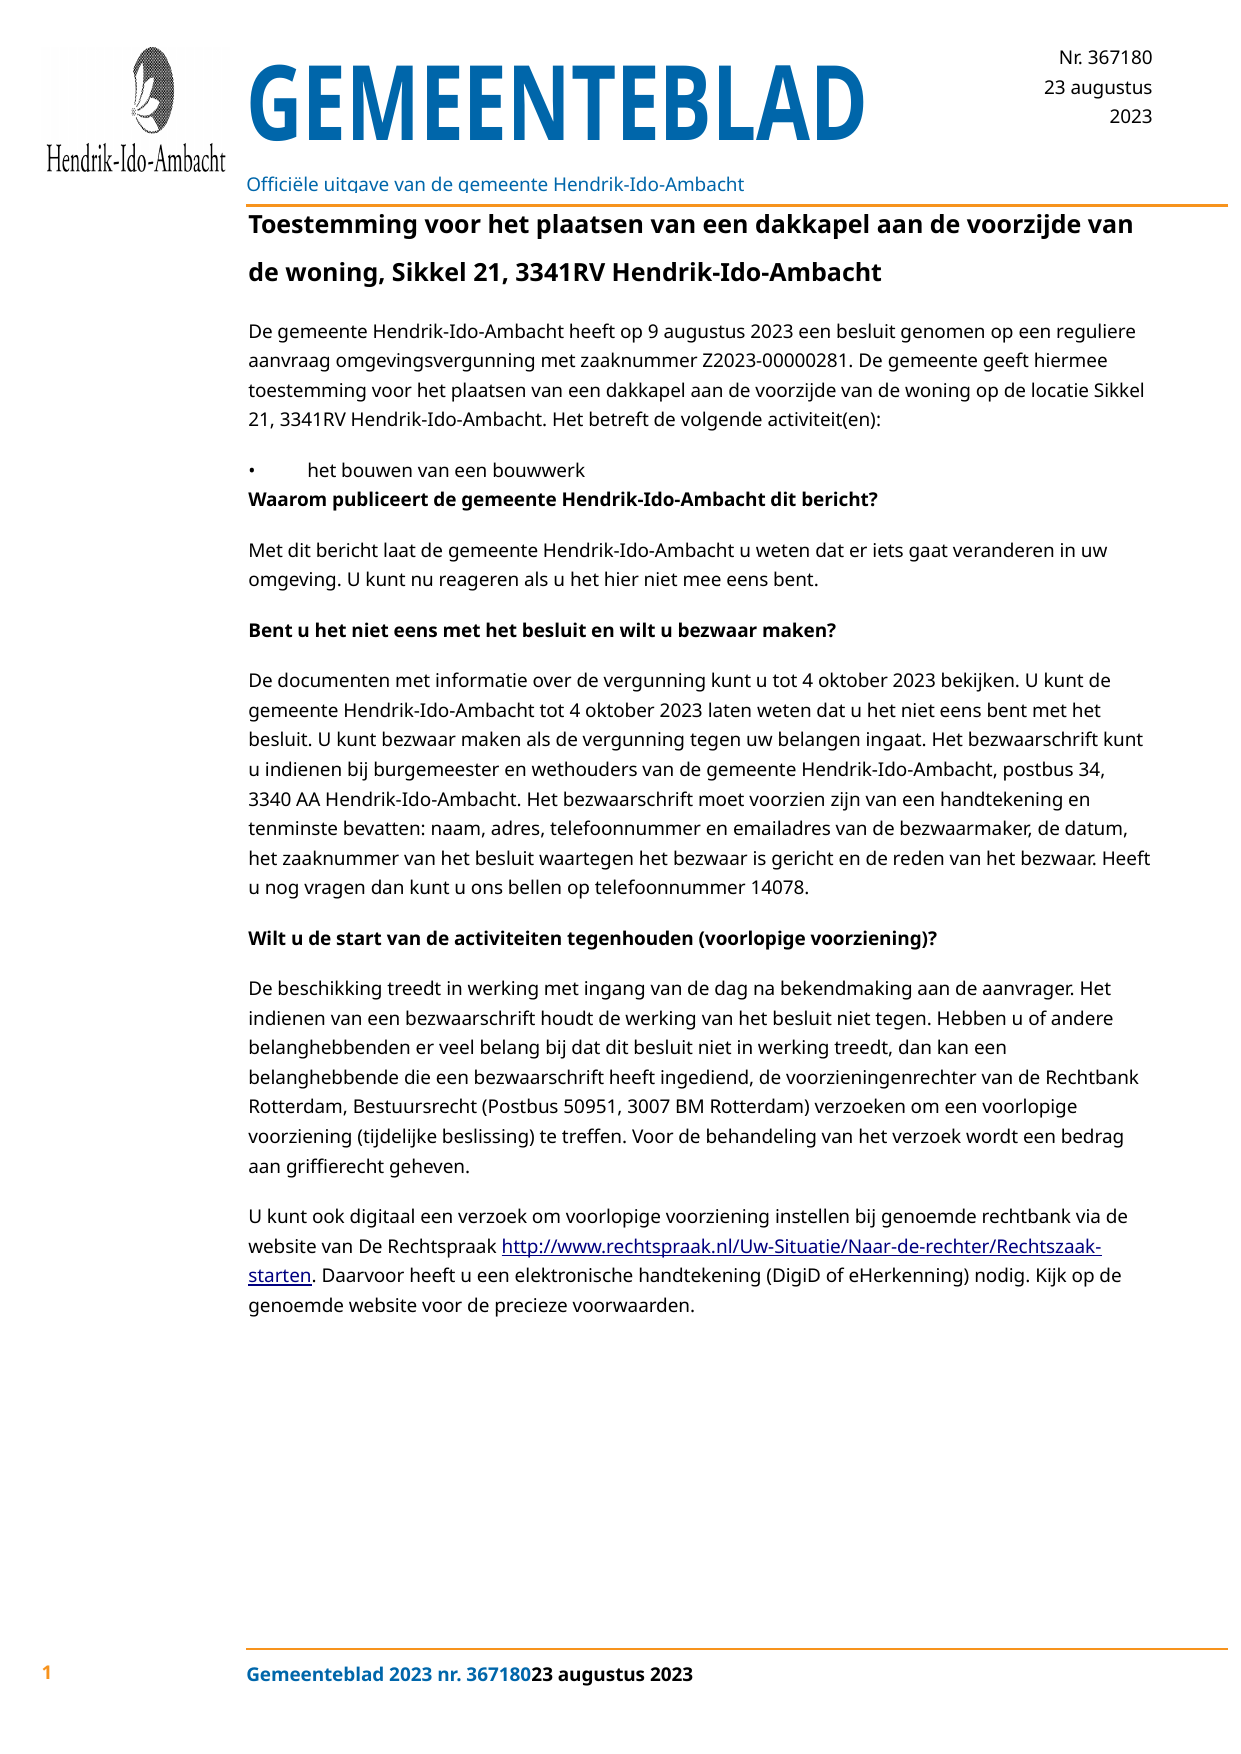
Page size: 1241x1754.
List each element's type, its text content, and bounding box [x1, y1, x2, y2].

text Wilt u de start van de activiteiten tegenhouden (voorlopige voorziening)? [248, 925, 1152, 951]
text Waarom publiceert de gemeente Hendrik-Ido-Ambacht dit bericht? [248, 487, 1152, 512]
text Met dit bericht laat de gemeente Hendrik-Ido-Ambacht u weten dat er iets gaat veranderen in uw omgeving. U kunt nu reageren als u het hier niet mee eens bent. [248, 537, 1152, 592]
text Bent u het niet eens met het besluit en wilt u bezwaar maken? [248, 617, 1152, 643]
text U kunt ook digitaal een verzoek om voorlopige voorziening instellen bij genoemde rechtbank via de website van De Rechtspraak http://www.rechtspraak.nl/Uw-Situatie/Naar-de-rechter/Rechtszaak-starten. Daarvoor heeft u een elektronische handtekening (DigiD of eHerkenning) nodig. Kijk op de genoemde website voor de precieze voorwaarden. [248, 1203, 1152, 1318]
text Toestemming voor het plaatsen van een dakkapel aan de voorzijde van de woning, Sikkel 21, 3341RV Hendrik-Ido-Ambacht [248, 207, 1152, 288]
list het bouwen van een bouwwerk [248, 457, 1152, 483]
picture [41, 47, 231, 172]
text De gemeente Hendrik-Ido-Ambacht heeft op 9 augustus 2023 een besluit genomen op een reguliere aanvraag omgevingsvergunning met zaaknummer Z2023-00000281. De gemeente geeft hiermee toestemming voor het plaatsen van een dakkapel aan de voorzijde van de woning op de locatie Sikkel 21, 3341RV Hendrik-Ido-Ambacht. Het betreft de volgende activiteit(en): [248, 318, 1152, 432]
text De documenten met informatie over de vergunning kunt u tot 4 oktober 2023 bekijken. U kunt de gemeente Hendrik-Ido-Ambacht tot 4 oktober 2023 laten weten dat u het niet eens bent met het besluit. U kunt bezwaar maken als de vergunning tegen uw belangen ingaat. Het bezwaarschrift kunt u indienen bij burgemeester en wethouders van de gemeente Hendrik-Ido-Ambacht, postbus 34, 3340 AA Hendrik-Ido-Ambacht. Het bezwaarschrift moet voorzien zijn van een handtekening en tenminste bevatten: naam, adres, telefoonnummer en emailadres van de bezwaarmaker, de datum, het zaaknummer van het besluit waartegen het bezwaar is gericht en de reden van het bezwaar. Heeft u nog vragen dan kunt u ons bellen op telefoonnummer 14078. [248, 667, 1152, 900]
text De beschikking treedt in werking met ingang van de dag na bekendmaking aan de aanvrager. Het indienen van een bezwaarschrift houdt de werking van het besluit niet tegen. Hebben u of andere belanghebbenden er veel belang bij dat dit besluit niet in werking treedt, dan kan een belanghebbende die een bezwaarschrift heeft ingediend, de voorzieningenrechter van de Rechtbank Rotterdam, Bestuursrecht (Postbus 50951, 3007 BM Rotterdam) verzoeken om een voorlopige voorziening (tijdelijke beslissing) te treffen. Voor de behandeling van het verzoek wordt een bedrag aan griffierecht geheven. [248, 975, 1152, 1179]
